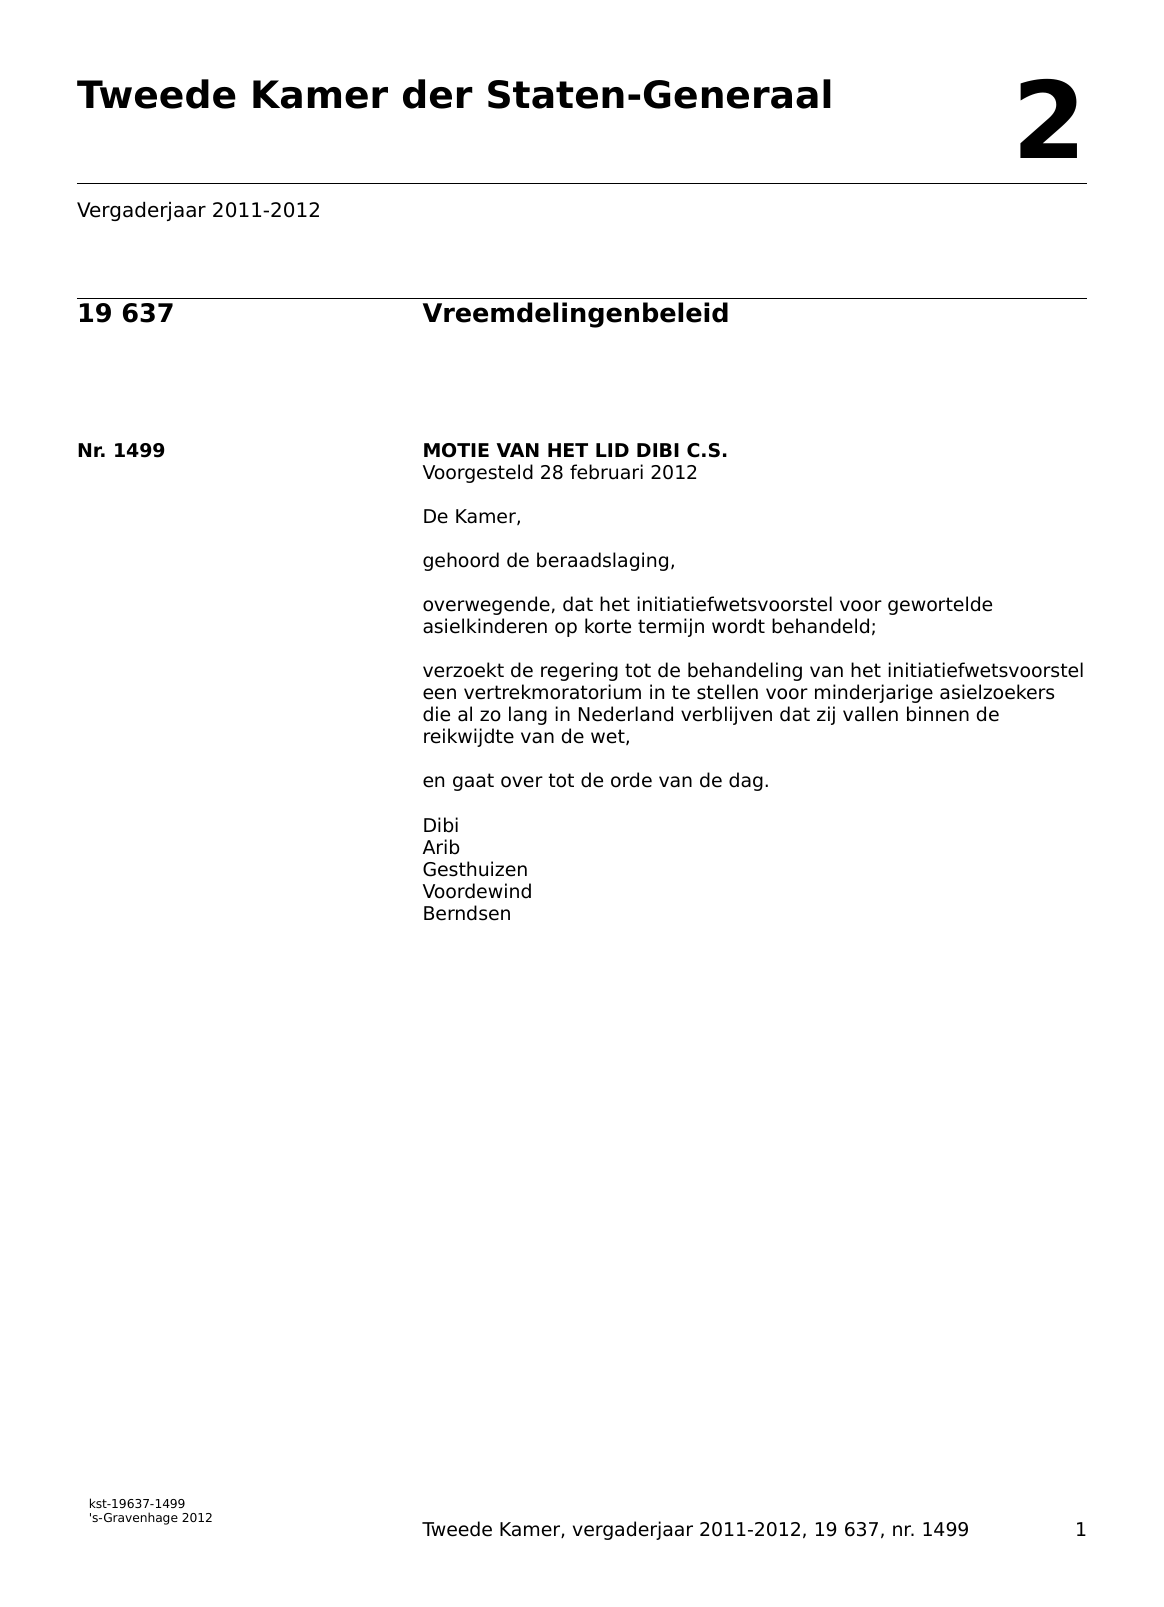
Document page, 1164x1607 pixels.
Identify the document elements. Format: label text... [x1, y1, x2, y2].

text overwegende, dat het initiatiefwetsvoorstel voor gewortelde asielkinderen op korte termijn wordt behandeld; [422, 594, 1087, 638]
text Berndsen [422, 902, 1087, 924]
text De Kamer, [422, 506, 1087, 528]
text Dibi [422, 814, 1087, 837]
subtitle Nr. 1499 MOTIE VAN HET LID DIBI C.S. [77, 440, 1087, 462]
table_header Tweede Kamer der Staten-Generaal [77, 59, 886, 183]
table_cell Vergaderjaar 2011-2012 [77, 184, 1087, 298]
table_header 2 [886, 59, 1087, 183]
text gehoord de beraadslaging, [422, 550, 1087, 572]
subtitle 19 637 Vreemdelingenbeleid [77, 299, 1087, 329]
text Voordewind [422, 881, 1087, 902]
text Voorgesteld 28 februari 2012 [422, 462, 1087, 484]
text verzoekt de regering tot de behandeling van het initiatiefwetsvoorstel een vertrekmoratorium in te stellen voor minderjarige asielzoekers die al zo lang in Nederland verblijven dat zij vallen binnen de reikwijdte van de wet, [422, 660, 1087, 748]
text Gesthuizen [422, 858, 1087, 881]
text kst-19637-1499 [88, 1497, 323, 1511]
text 's-Gravenhage 2012 [88, 1511, 323, 1525]
text en gaat over tot de orde van de dag. [422, 770, 1087, 792]
text Arib [422, 837, 1087, 858]
